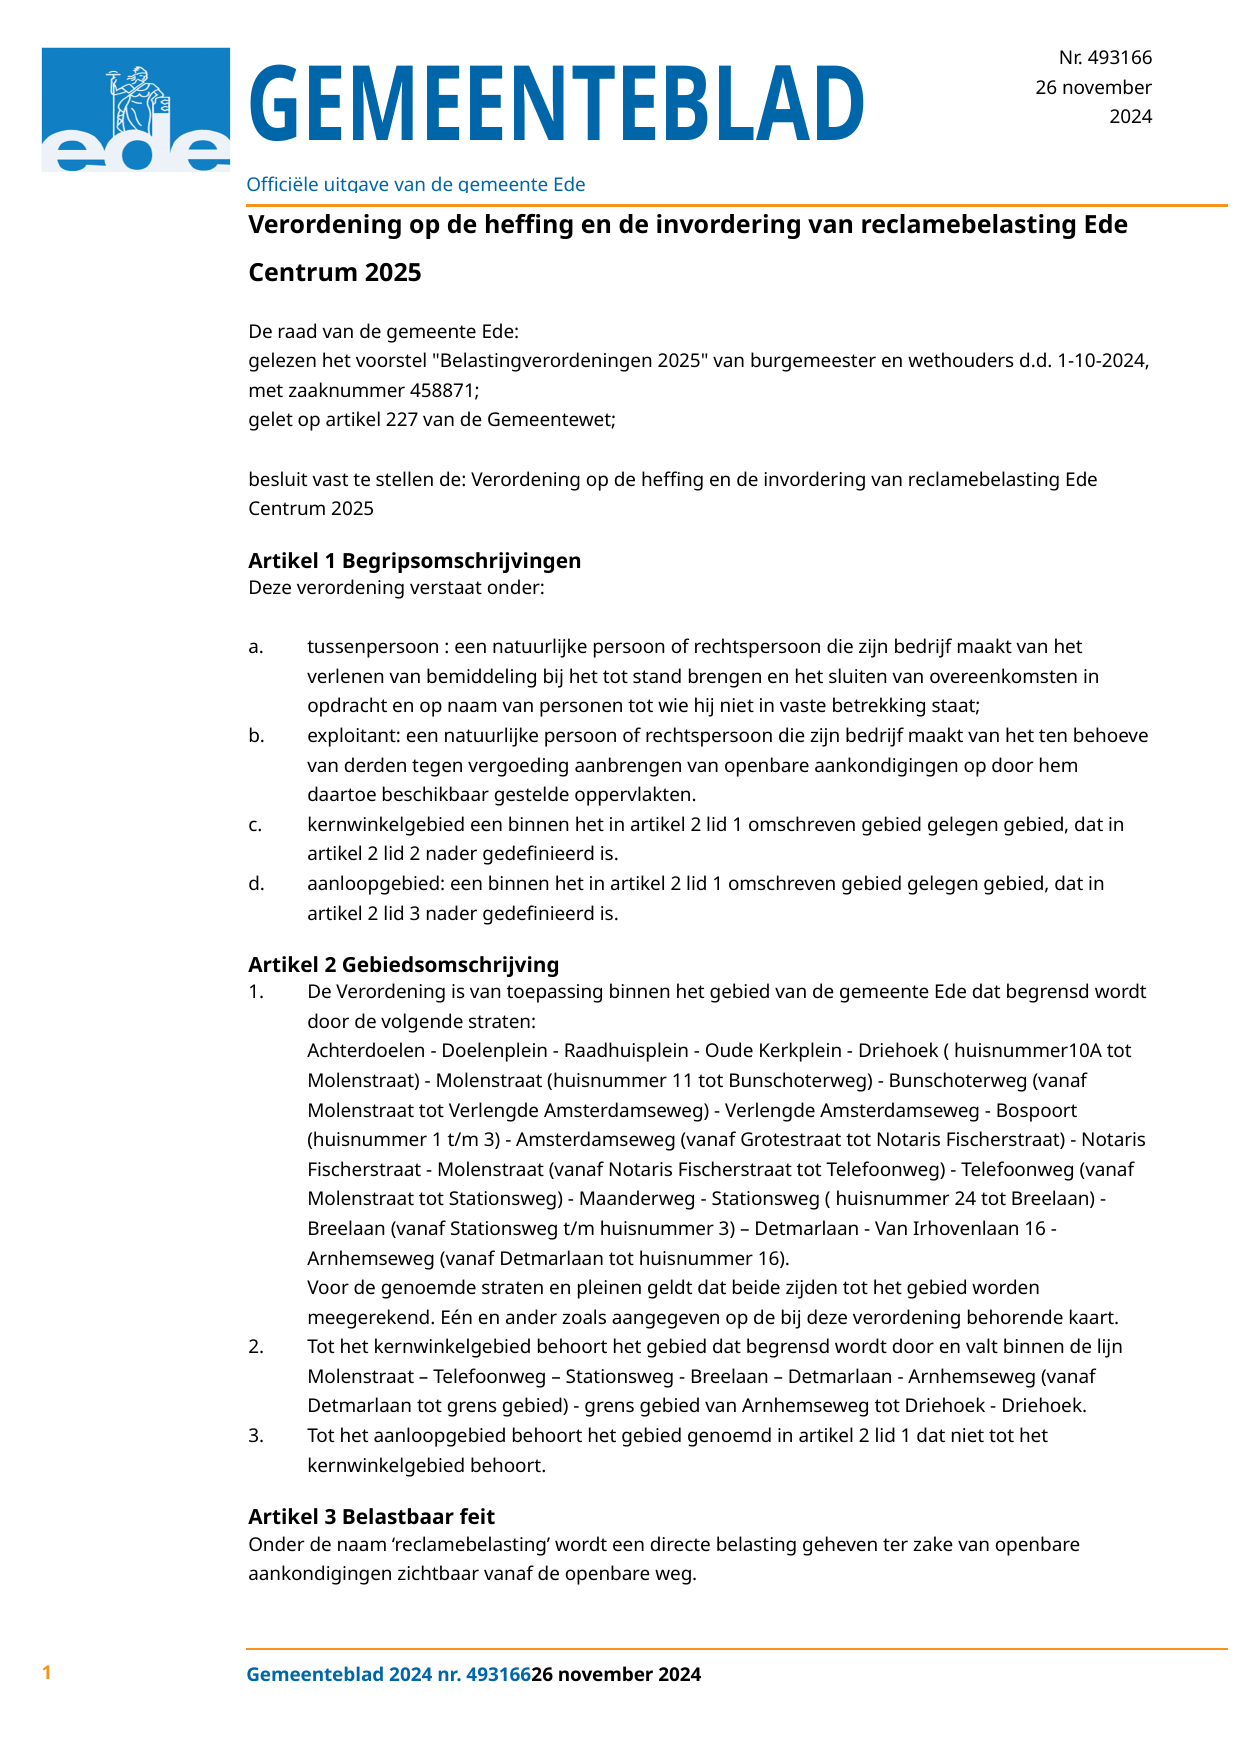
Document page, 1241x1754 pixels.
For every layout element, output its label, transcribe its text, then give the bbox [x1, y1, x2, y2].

list Tot het aanloopgebied behoort het gebied genoemd in artikel 2 lid 1 dat niet tot het kernwinkelgebied behoort. [248, 1422, 1152, 1478]
list De Verordening is van toepassing binnen het gebied van de gemeente Ede dat begrensd wordt door de volgende straten: [248, 978, 1152, 1034]
list Tot het kernwinkelgebied behoort het gebied dat begrensd wordt door en valt binnen de lijn Molenstraat – Telefoonweg – Stationsweg - Breelaan – Detmarlaan - Arnhemseweg (vanaf Detmarlaan tot grens gebied) - grens gebied van Arnhemseweg tot Driehoek - Driehoek. [248, 1333, 1152, 1418]
list tussenpersoon : een natuurlijke persoon of rechtspersoon die zijn bedrijf maakt van het verlenen van bemiddeling bij het tot stand brengen en het sluiten van overeenkomsten in opdracht en op naam van personen tot wie hij niet in vaste betrekking staat; [248, 633, 1152, 718]
text Artikel 3 Belastbaar feit [248, 1502, 1152, 1531]
list exploitant: een natuurlijke persoon of rechtspersoon die zijn bedrijf maakt van het ten behoeve van derden tegen vergoeding aanbrengen van openbare aankondigingen op door hem daartoe beschikbaar gestelde oppervlakten. [248, 722, 1152, 807]
list Achterdoelen - Doelenplein - Raadhuisplein - Oude Kerkplein - Driehoek ( huisnummer10A tot Molenstraat) - Molenstraat (huisnummer 11 tot Bunschoterweg) - Bunschoterweg (vanaf Molenstraat tot Verlengde Amsterdamseweg) - Verlengde Amsterdamseweg - Bospoort (huisnummer 1 t/m 3) - Amsterdamseweg (vanaf Grotestraat tot Notaris Fischerstraat) - Notaris Fischerstraat - Molenstraat (vanaf Notaris Fischerstraat tot Telefoonweg) - Telefoonweg (vanaf Molenstraat tot Stationsweg) - Maanderweg - Stationsweg ( huisnummer 24 tot Breelaan) - Breelaan (vanaf Stationsweg t/m huisnummer 3) – Detmarlaan - Van Irhovenlaan 16 - Arnhemseweg (vanaf Detmarlaan tot huisnummer 16). [248, 1038, 1152, 1271]
text Deze verordening verstaat onder: [248, 574, 1152, 600]
list aanloopgebied: een binnen het in artikel 2 lid 1 omschreven gebied gelegen gebied, dat in artikel 2 lid 3 nader gedefinieerd is. [248, 870, 1152, 925]
text De raad van de gemeente Ede: [248, 318, 1152, 344]
text Artikel 1 Begripsomschrijvingen [248, 546, 1152, 574]
text besluit vast te stellen de: Verordening op de heffing en de invordering van reclamebelasting Ede Centrum 2025 [248, 466, 1152, 521]
text Onder de naam ‘reclamebelasting’ wordt een directe belasting geheven ter zake van openbare aankondigingen zichtbaar vanaf de openbare weg. [248, 1531, 1152, 1586]
text gelet op artikel 227 van de Gemeentewet; [248, 407, 1152, 432]
picture [41, 47, 231, 172]
text gelezen het voorstel "Belastingverordeningen 2025" van burgemeester en wethouders d.d. 1-10-2024, met zaaknummer 458871; [248, 347, 1152, 403]
text Artikel 2 Gebiedsomschrijving [248, 950, 1152, 978]
list Voor de genoemde straten en pleinen geldt dat beide zijden tot het gebied worden meegerekend. Eén en ander zoals aangegeven op de bij deze verordening behorende kaart. [248, 1274, 1152, 1330]
text Verordening op de heffing en de invordering van reclamebelasting Ede Centrum 2025 [248, 207, 1152, 288]
list kernwinkelgebied een binnen het in artikel 2 lid 1 omschreven gebied gelegen gebied, dat in artikel 2 lid 2 nader gedefinieerd is. [248, 811, 1152, 866]
